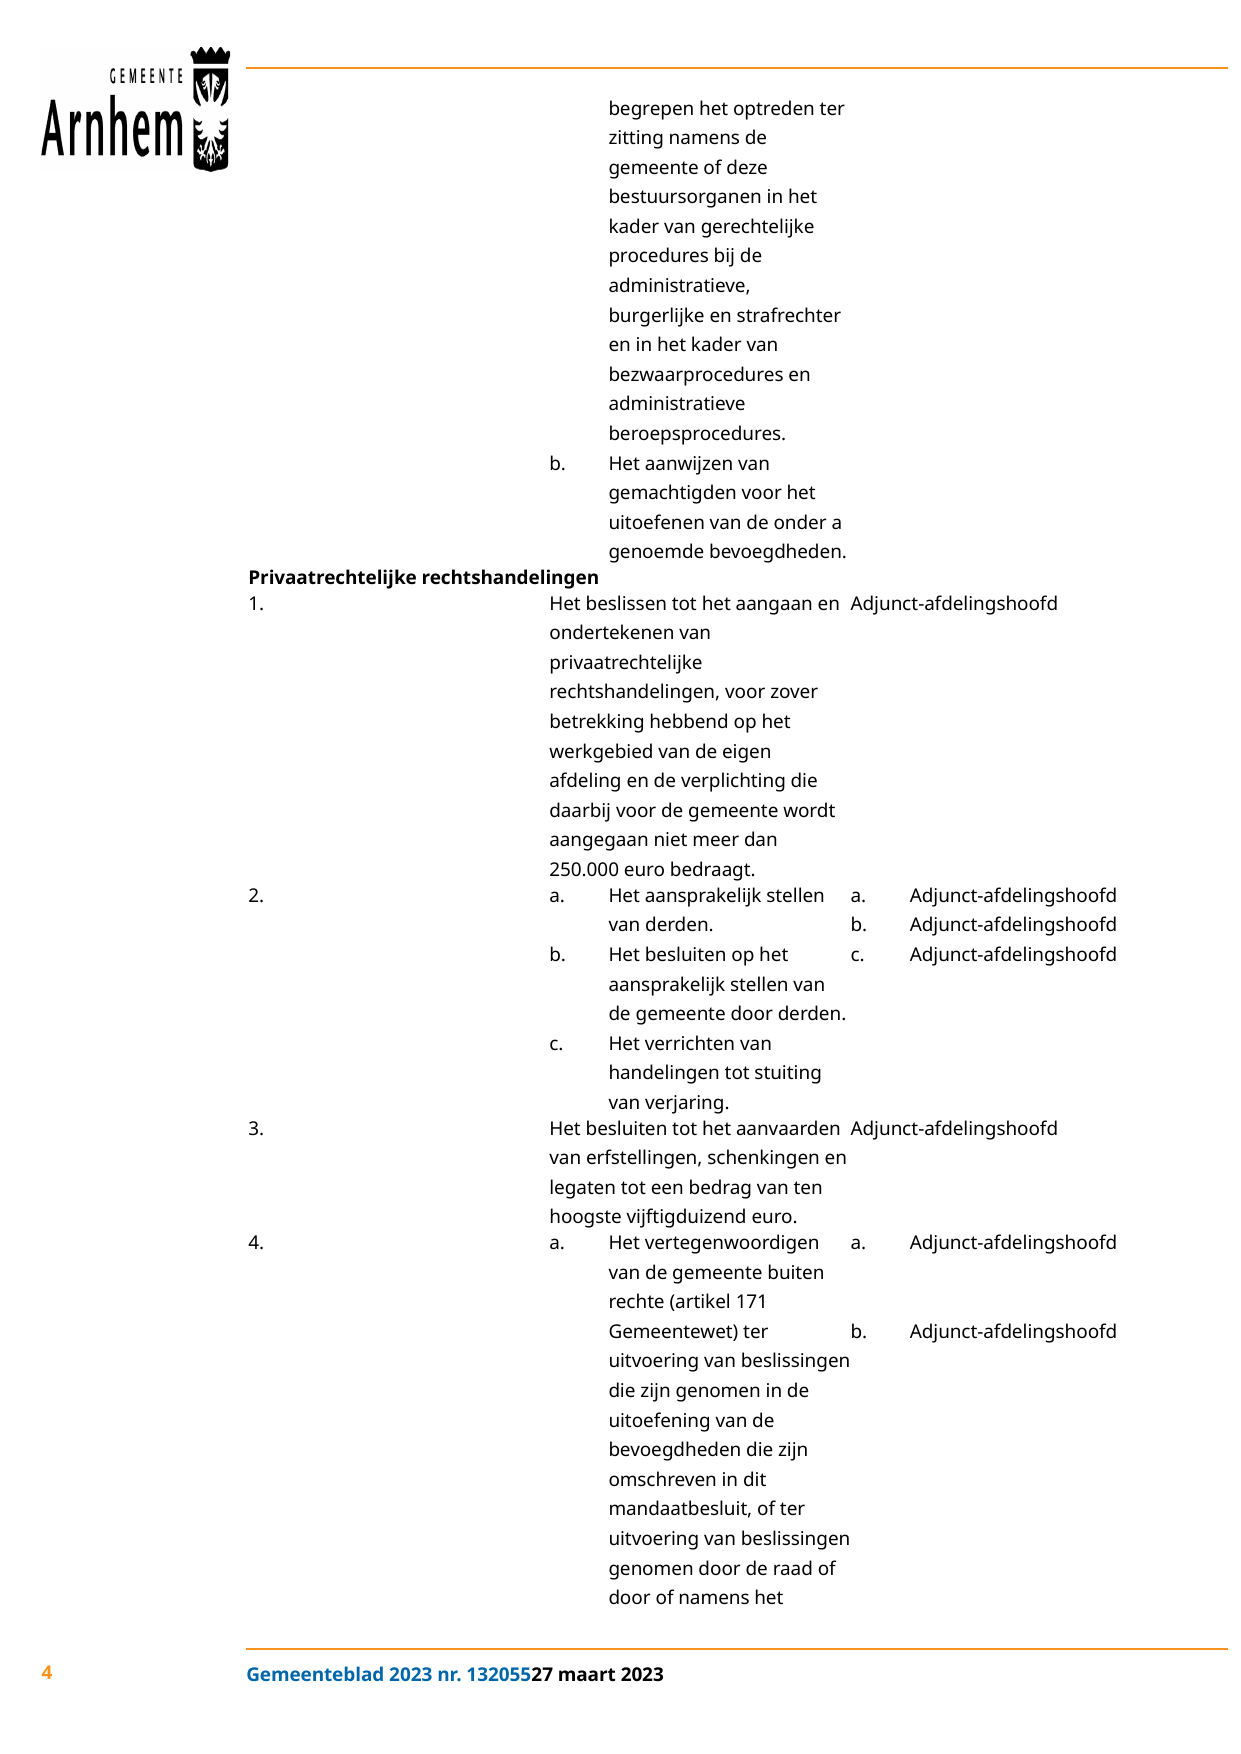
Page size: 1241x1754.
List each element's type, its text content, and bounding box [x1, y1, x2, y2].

table_cell [248, 1229, 549, 1610]
table_cell [248, 882, 549, 1115]
table_cell [248, 95, 549, 564]
table_cell begrepen het optreden ter zitting namens de gemeente of deze bestuursorganen in het kader van gerechtelijke procedures bij de administratieve, burgerlijke en strafrechter en in het kader van bezwaarprocedures en administratieve beroepsprocedures. Het aanwijzen van gemachtigden voor het uitoefenen van de onder a genoemde bevoegdheden. [549, 95, 850, 564]
table_cell Het vertegenwoordigen van de gemeente buiten rechte (artikel 171 Gemeentewet) ter uitvoering van beslissingen die zijn genomen in de uitoefening van de bevoegdheden die zijn omschreven in dit mandaatbesluit, of ter uitvoering van beslissingen genomen door de raad of door of namens het [549, 1229, 850, 1610]
table_cell Het aansprakelijk stellen van derden. Het besluiten op het aansprakelijk stellen van de gemeente door derden. Het verrichten van handelingen tot stuiting van verjaring. [549, 882, 850, 1115]
table_cell Adjunct-afdelingshoofd Adjunct-afdelingshoofd [850, 1229, 1152, 1610]
table_cell Het besluiten tot het aanvaarden van erfstellingen, schenkingen en legaten tot een bedrag van ten hoogste vijftigduizend euro. [549, 1115, 850, 1229]
table_cell Adjunct-afdelingshoofd [850, 1115, 1152, 1229]
table_cell Privaatrechtelijke rechtshandelingen [248, 564, 850, 590]
table_cell [850, 95, 1152, 564]
table_cell Adjunct-afdelingshoofd Adjunct-afdelingshoofd Adjunct-afdelingshoofd [850, 882, 1152, 1115]
table_cell [248, 590, 549, 882]
table_cell [248, 1115, 549, 1229]
table_cell Het beslissen tot het aangaan en ondertekenen van privaatrechtelijke rechtshandelingen, voor zover betrekking hebbend op het werkgebied van de eigen afdeling en de verplichting die daarbij voor de gemeente wordt aangegaan niet meer dan 250.000 euro bedraagt. [549, 590, 850, 882]
picture [41, 47, 231, 172]
table_cell [850, 564, 1152, 590]
table_cell Adjunct-afdelingshoofd [850, 590, 1152, 882]
